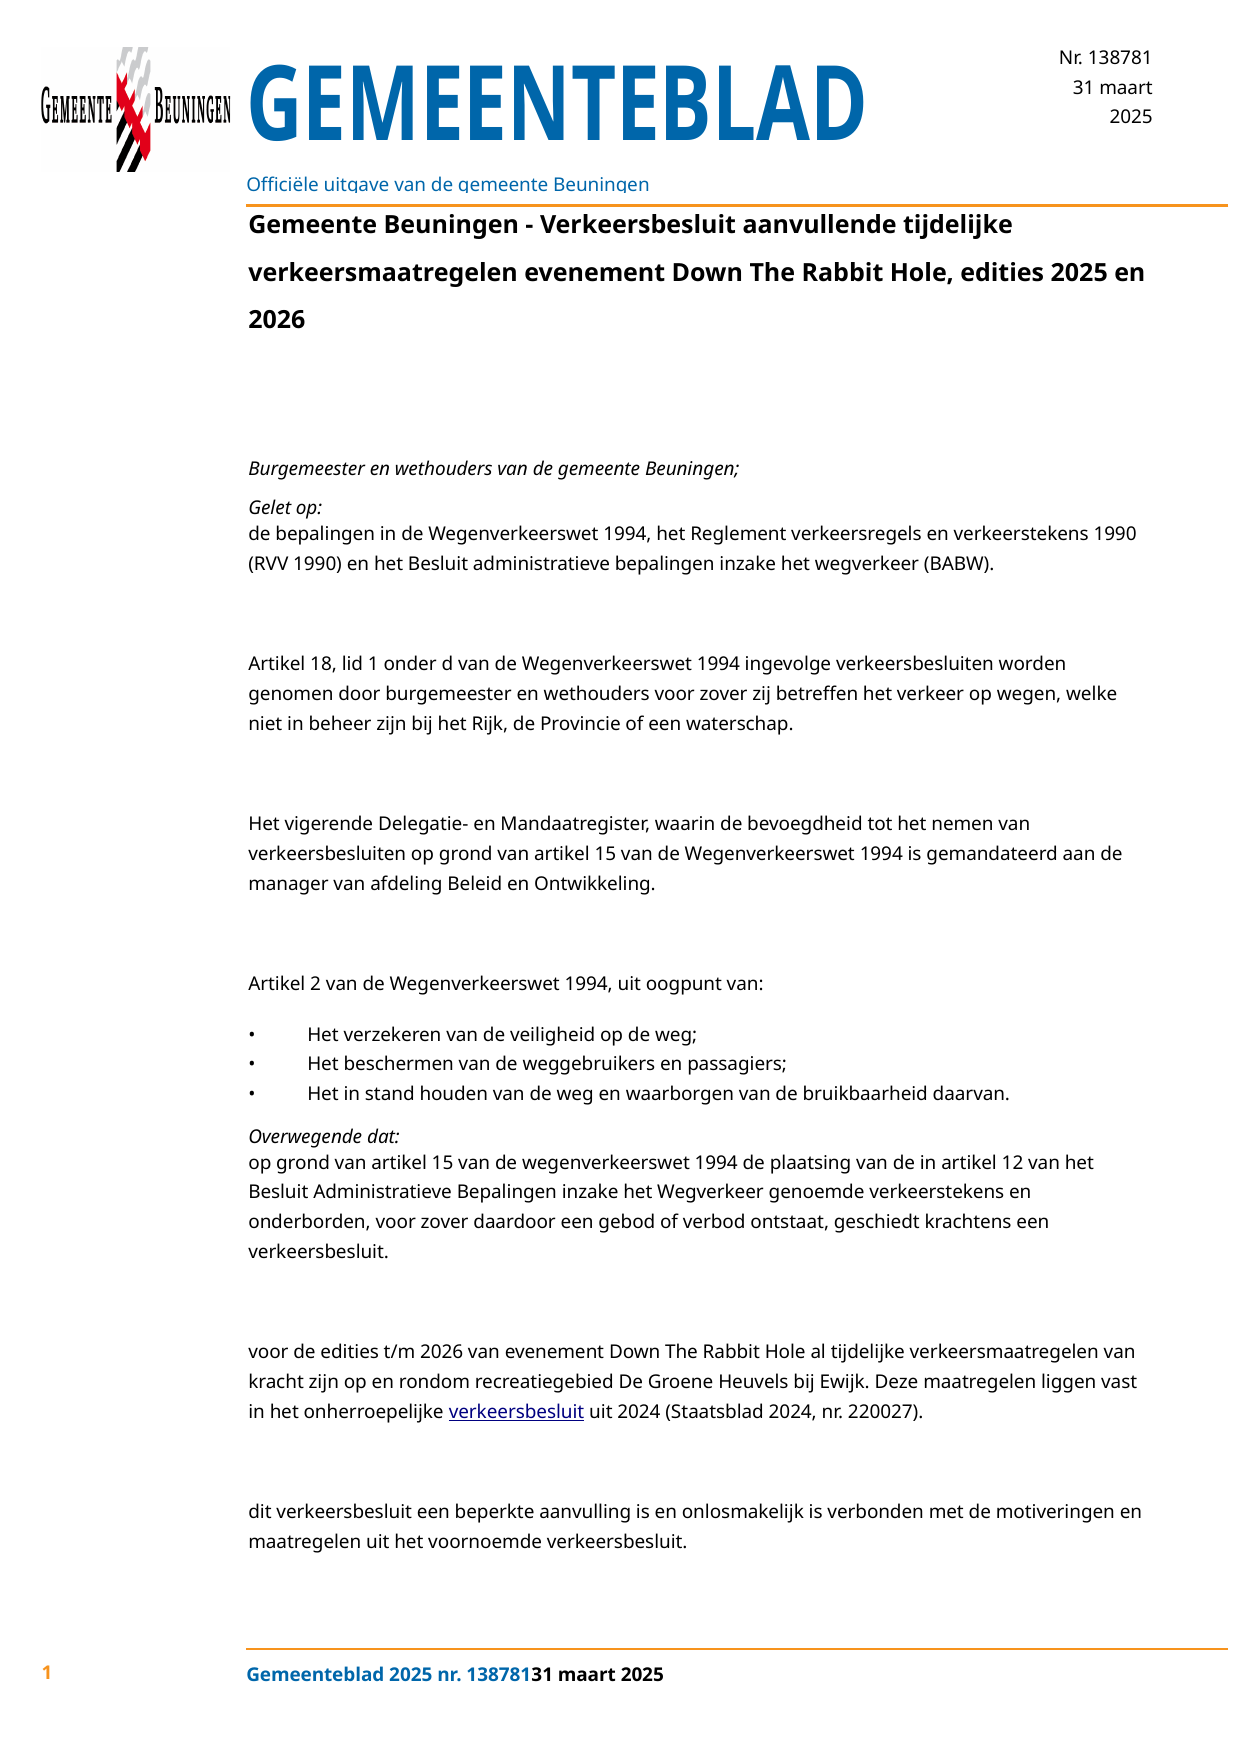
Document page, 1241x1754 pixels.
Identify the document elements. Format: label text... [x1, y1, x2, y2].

text voor de edities t/m 2026 van evenement Down The Rabbit Hole al tijdelijke verkeersmaatregelen van kracht zijn op en rondom recreatiegebied De Groene Heuvels bij Ewijk. Deze maatregelen liggen vast in het onherroepelijke verkeersbesluit uit 2024 (Staatsblad 2024, nr. 220027). [248, 1339, 1152, 1423]
list Het verzekeren van de veiligheid op de weg; [248, 1021, 1152, 1047]
list Het beschermen van de weggebruikers en passagiers; [248, 1051, 1152, 1076]
text Gelet op: [248, 494, 1152, 520]
list Het in stand houden van de weg en waarborgen van de bruikbaarheid daarvan. [248, 1080, 1152, 1106]
text op grond van artikel 15 van de wegenverkeerswet 1994 de plaatsing van de in artikel 12 van het Besluit Administratieve Bepalingen inzake het Wegverkeer genoemde verkeerstekens en onderborden, voor zover daardoor een gebod of verbod ontstaat, geschiedt krachtens een verkeersbesluit. [248, 1149, 1152, 1263]
text de bepalingen in de Wegenverkeerswet 1994, het Reglement verkeersregels en verkeerstekens 1990 (RVV 1990) en het Besluit administratieve bepalingen inzake het wegverkeer (BABW). [248, 520, 1152, 576]
text Artikel 18, lid 1 onder d van de Wegenverkeerswet 1994 ingevolge verkeersbesluiten worden genomen door burgemeester en wethouders voor zover zij betreffen het verkeer op wegen, welke niet in beheer zijn bij het Rijk, de Provincie of een waterschap. [248, 651, 1152, 736]
text Artikel 2 van de Wegenverkeerswet 1994, uit oogpunt van: [248, 971, 1152, 996]
text Het vigerende Delegatie- en Mandaatregister, waarin de bevoegdheid tot het nemen van verkeersbesluiten op grond van artikel 15 van de Wegenverkeerswet 1994 is gemandateerd aan de manager van afdeling Beleid en Ontwikkeling. [248, 811, 1152, 896]
picture [41, 47, 231, 172]
text Gemeente Beuningen - Verkeersbesluit aanvullende tijdelijke verkeersmaatregelen evenement Down The Rabbit Hole, edities 2025 en 2026 [248, 207, 1152, 336]
text Overwegende dat: [248, 1123, 1152, 1149]
text dit verkeersbesluit een beperkte aanvulling is en onlosmakelijk is verbonden met de motiveringen en maatregelen uit het voornoemde verkeersbesluit. [248, 1499, 1152, 1554]
text Burgemeester en wethouders van de gemeente Beuningen; [248, 455, 1152, 481]
